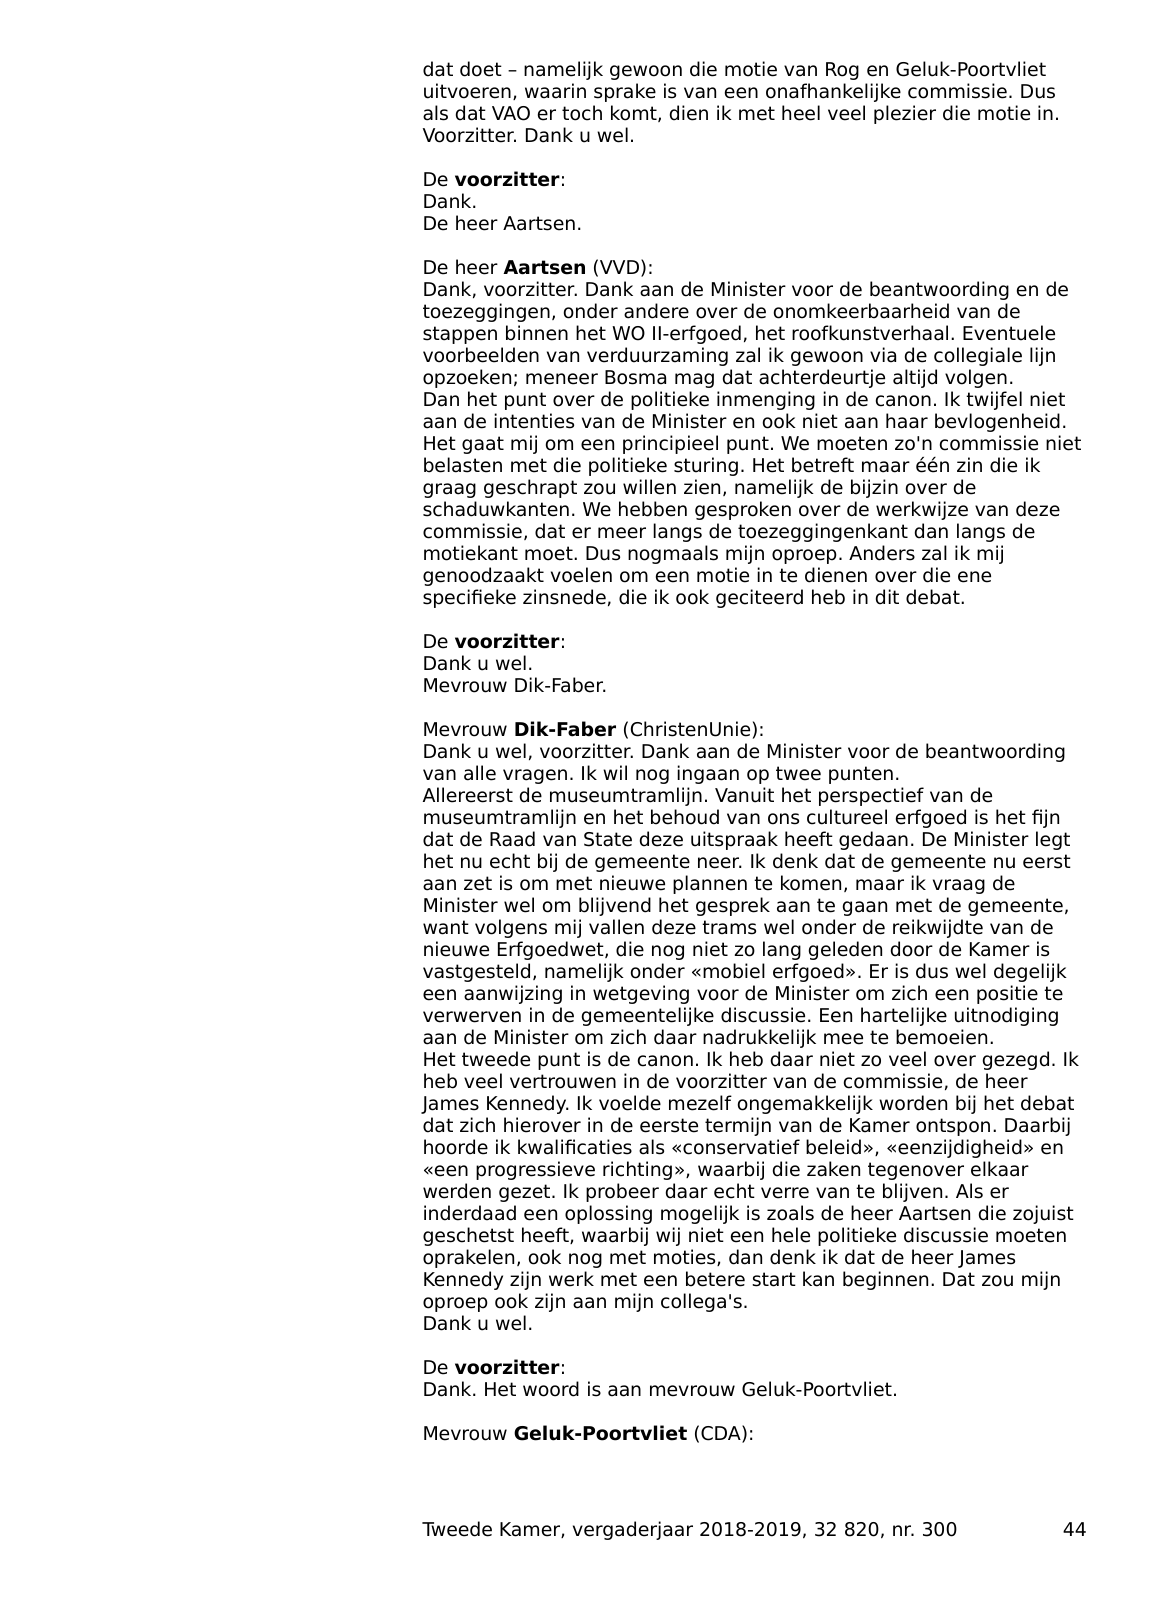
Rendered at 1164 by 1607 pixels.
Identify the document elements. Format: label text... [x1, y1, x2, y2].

text De heer Aartsen. [422, 213, 1087, 235]
text Voorzitter. Dank u wel. [422, 125, 1087, 147]
text De heer Aartsen (VVD): [422, 257, 1087, 279]
text De voorzitter: [422, 169, 1087, 191]
text Dank u wel. [422, 1313, 1087, 1335]
text Dan het punt over de politieke inmenging in de canon. Ik twijfel niet aan de intenties van de Minister en ook niet aan haar bevlogenheid. Het gaat mij om een principieel punt. We moeten zo'n commissie niet belasten met die politieke sturing. Het betreft maar één zin die ik graag geschrapt zou willen zien, namelijk de bijzin over de schaduwkanten. We hebben gesproken over de werkwijze van deze commissie, dat er meer langs de toezeggingenkant dan langs de motiekant moet. Dus nogmaals mijn oproep. Anders zal ik mij genoodzaakt voelen om een motie in te dienen over die ene specifieke zinsnede, die ik ook geciteerd heb in dit debat. [422, 389, 1087, 609]
text Dank. [422, 191, 1087, 213]
text Mevrouw Dik-Faber (ChristenUnie): [422, 719, 1087, 741]
text Dank. Het woord is aan mevrouw Geluk-Poortvliet. [422, 1379, 1087, 1401]
text Dank u wel. [422, 653, 1087, 675]
text De voorzitter: [422, 1357, 1087, 1379]
text De voorzitter: [422, 631, 1087, 653]
text Dank, voorzitter. Dank aan de Minister voor de beantwoording en de toezeggingen, onder andere over de onomkeerbaarheid van de stappen binnen het WO II-erfgoed, het roofkunstverhaal. Eventuele voorbeelden van verduurzaming zal ik gewoon via de collegiale lijn opzoeken; meneer Bosma mag dat achterdeurtje altijd volgen. [422, 279, 1087, 389]
text Dank u wel, voorzitter. Dank aan de Minister voor de beantwoording van alle vragen. Ik wil nog ingaan op twee punten. [422, 741, 1087, 785]
text dat doet – namelijk gewoon die motie van Rog en Geluk-Poortvliet uitvoeren, waarin sprake is van een onafhankelijke commissie. Dus als dat VAO er toch komt, dien ik met heel veel plezier die motie in. [422, 59, 1087, 125]
text Allereerst de museumtramlijn. Vanuit het perspectief van de museumtramlijn en het behoud van ons cultureel erfgoed is het fijn dat de Raad van State deze uitspraak heeft gedaan. De Minister legt het nu echt bij de gemeente neer. Ik denk dat de gemeente nu eerst aan zet is om met nieuwe plannen te komen, maar ik vraag de Minister wel om blijvend het gesprek aan te gaan met de gemeente, want volgens mij vallen deze trams wel onder de reikwijdte van de nieuwe Erfgoedwet, die nog niet zo lang geleden door de Kamer is vastgesteld, namelijk onder «mobiel erfgoed». Er is dus wel degelijk een aanwijzing in wetgeving voor de Minister om zich een positie te verwerven in de gemeentelijke discussie. Een hartelijke uitnodiging aan de Minister om zich daar nadrukkelijk mee te bemoeien. [422, 785, 1087, 1049]
text Mevrouw Dik-Faber. [422, 675, 1087, 697]
text Mevrouw Geluk-Poortvliet (CDA): [422, 1423, 1087, 1445]
text Het tweede punt is de canon. Ik heb daar niet zo veel over gezegd. Ik heb veel vertrouwen in de voorzitter van de commissie, de heer James Kennedy. Ik voelde mezelf ongemakkelijk worden bij het debat dat zich hierover in de eerste termijn van de Kamer ontspon. Daarbij hoorde ik kwalificaties als «conservatief beleid», «eenzijdigheid» en «een progressieve richting», waarbij die zaken tegenover elkaar werden gezet. Ik probeer daar echt verre van te blijven. Als er inderdaad een oplossing mogelijk is zoals de heer Aartsen die zojuist geschetst heeft, waarbij wij niet een hele politieke discussie moeten oprakelen, ook nog met moties, dan denk ik dat de heer James Kennedy zijn werk met een betere start kan beginnen. Dat zou mijn oproep ook zijn aan mijn collega's. [422, 1049, 1087, 1313]
